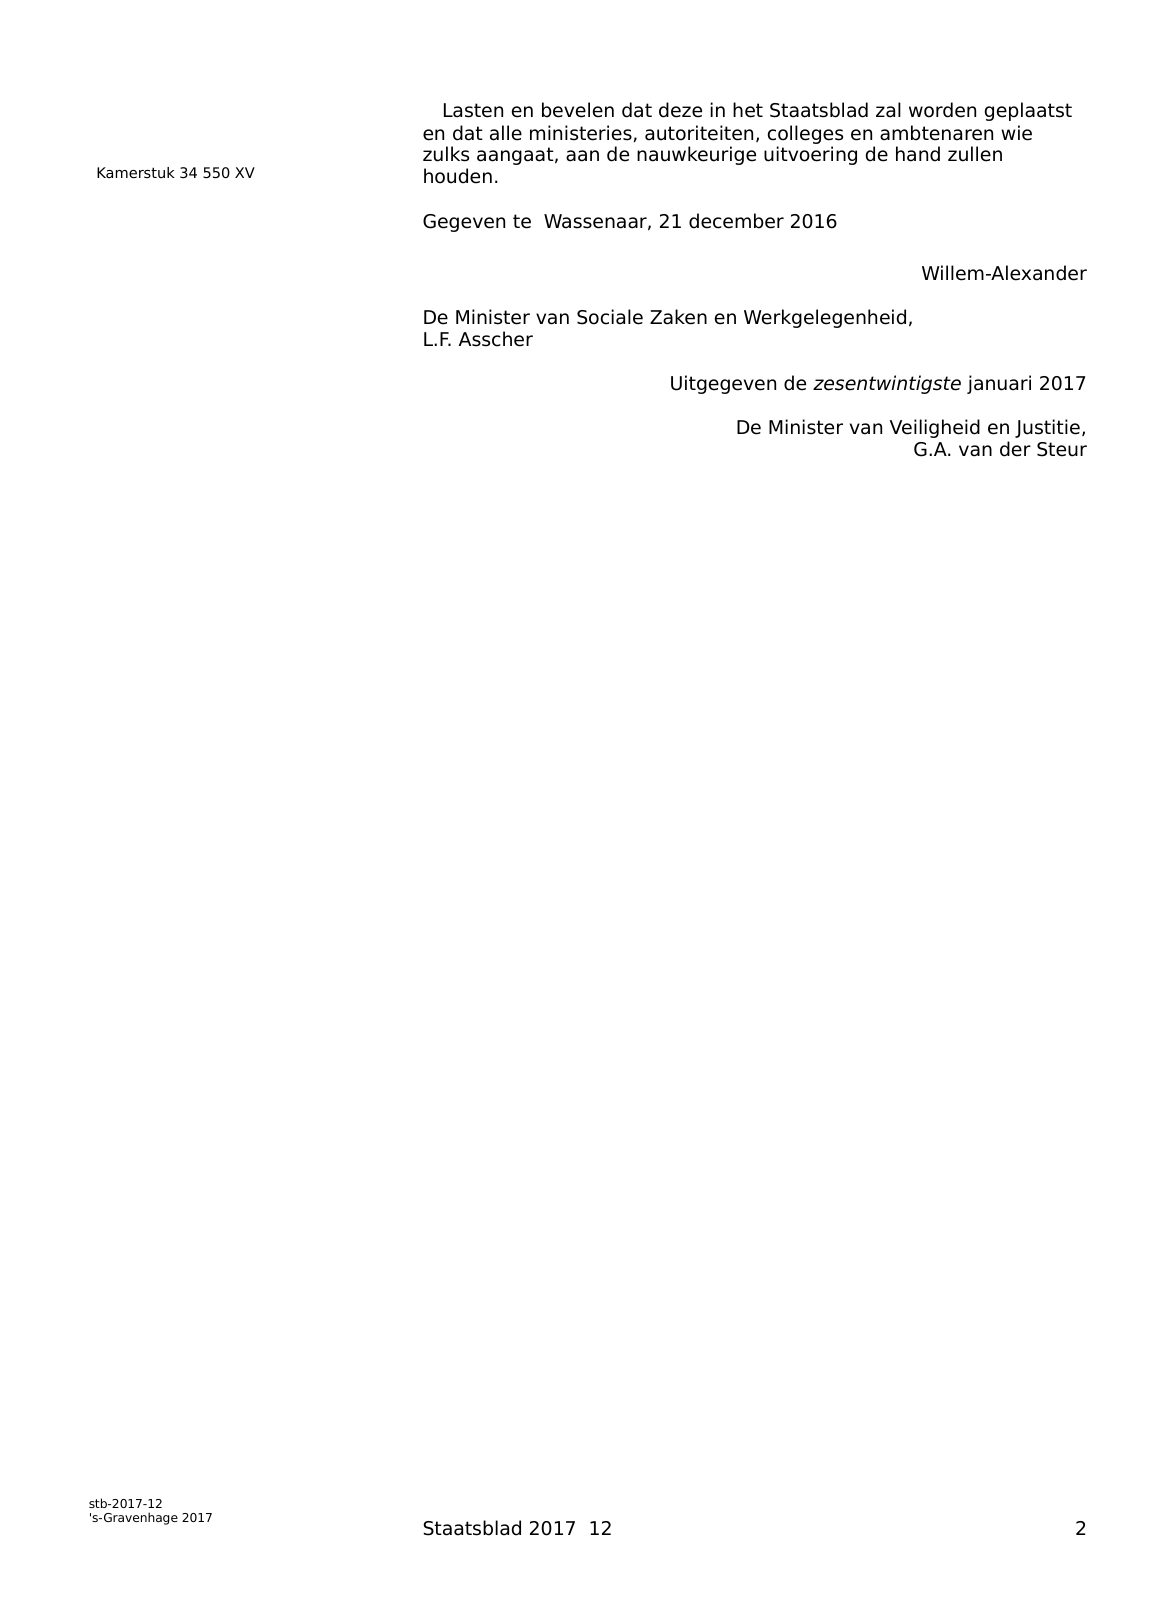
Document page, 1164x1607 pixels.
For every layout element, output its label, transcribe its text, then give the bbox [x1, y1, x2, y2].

text De Minister van Sociale Zaken en Werkgelegenheid, L.F. Asscher [422, 307, 1087, 351]
text 's-Gravenhage 2017 [88, 1511, 323, 1525]
text Gegeven te Wassenaar, 21 december 2016 [422, 211, 1087, 232]
text Lasten en bevelen dat deze in het Staatsblad zal worden geplaatst en dat alle ministeries, autoriteiten, colleges en ambtenaren wie zulks aangaat, aan de nauwkeurige uitvoering de hand zullen houden. [422, 100, 1087, 188]
text Kamerstuk 34 550 XV [77, 165, 396, 182]
text stb-2017-12 [88, 1497, 323, 1511]
text Willem-Alexander [422, 262, 1087, 284]
text De Minister van Veiligheid en Justitie, G.A. van der Steur [422, 417, 1087, 461]
text Uitgegeven de zesentwintigste januari 2017 [422, 373, 1087, 395]
